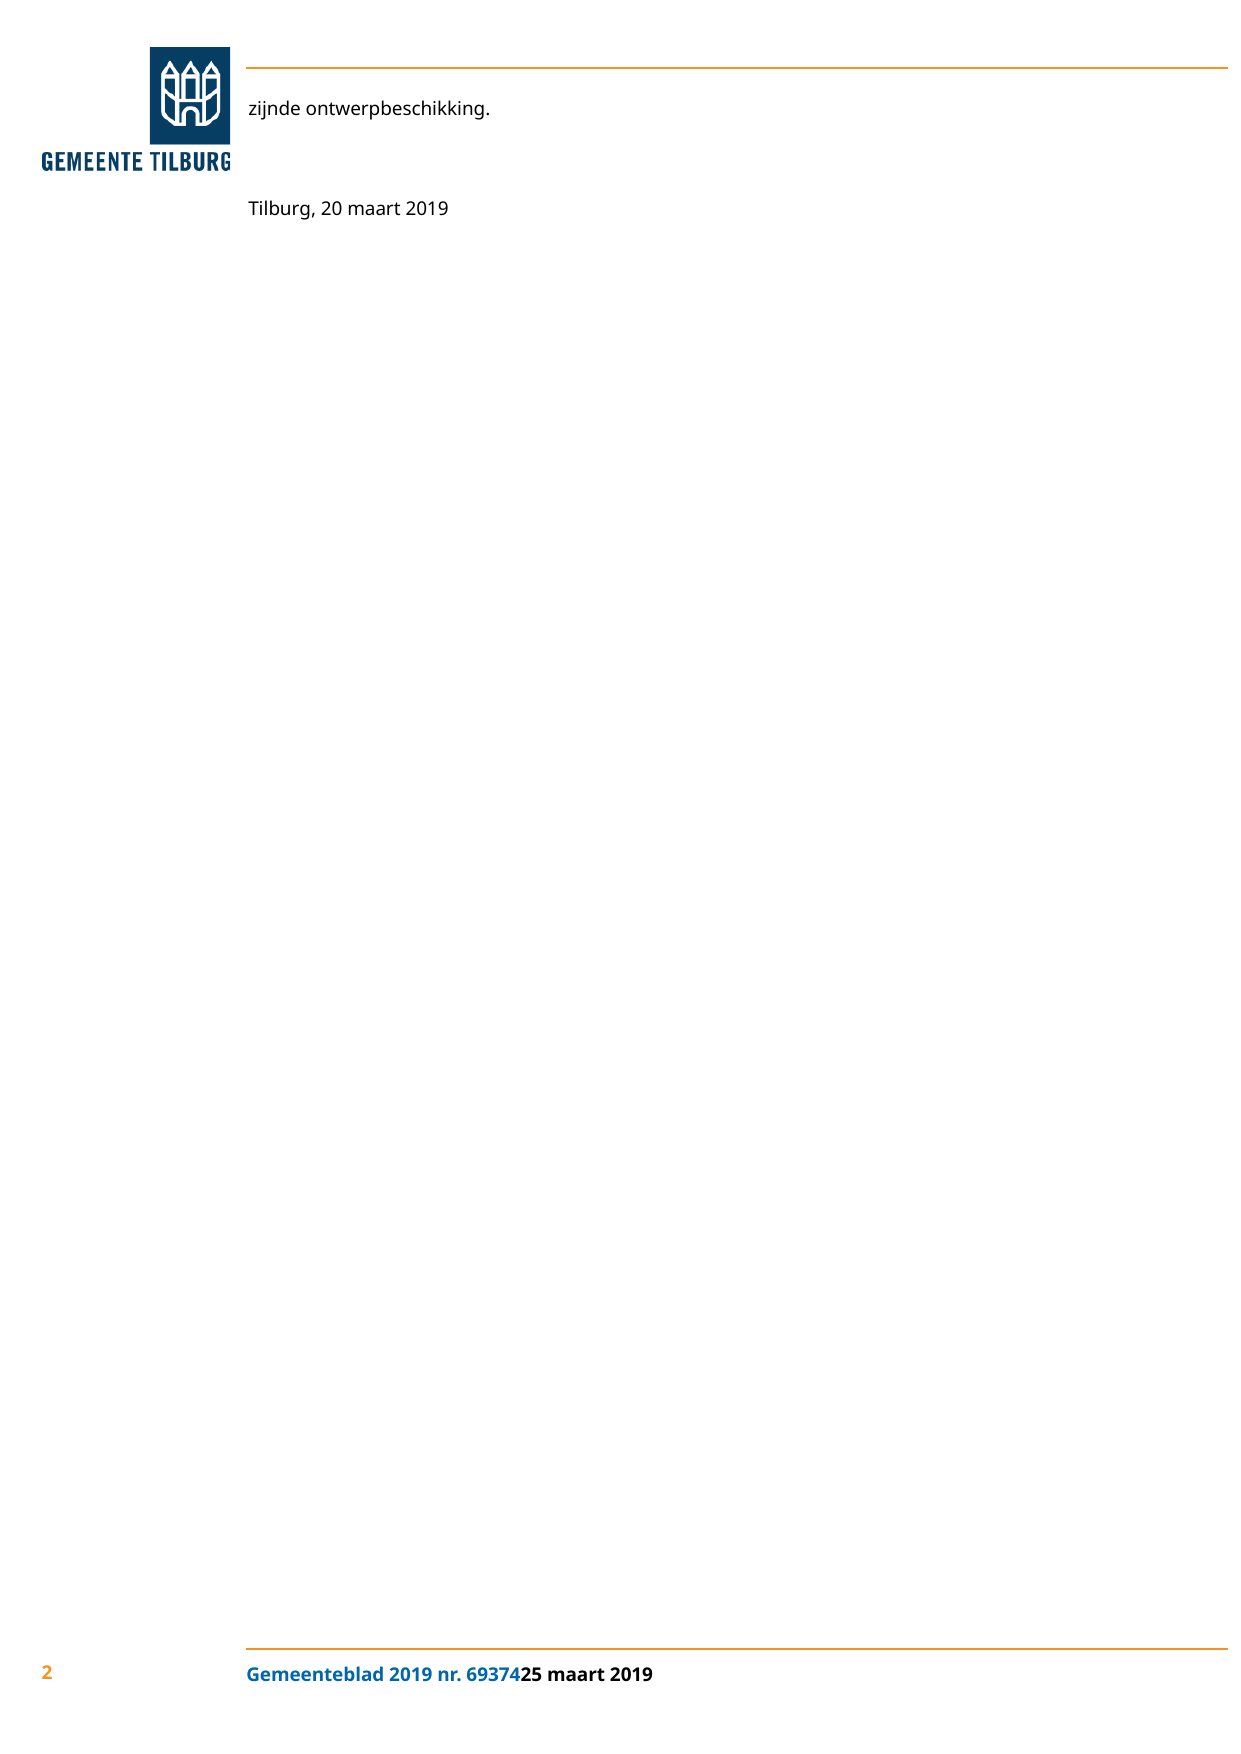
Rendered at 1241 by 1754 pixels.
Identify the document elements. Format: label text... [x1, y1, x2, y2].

text Tilburg, 20 maart 2019 [248, 196, 1152, 221]
text zijnde ontwerpbeschikking. [248, 95, 1152, 121]
picture [41, 47, 231, 172]
